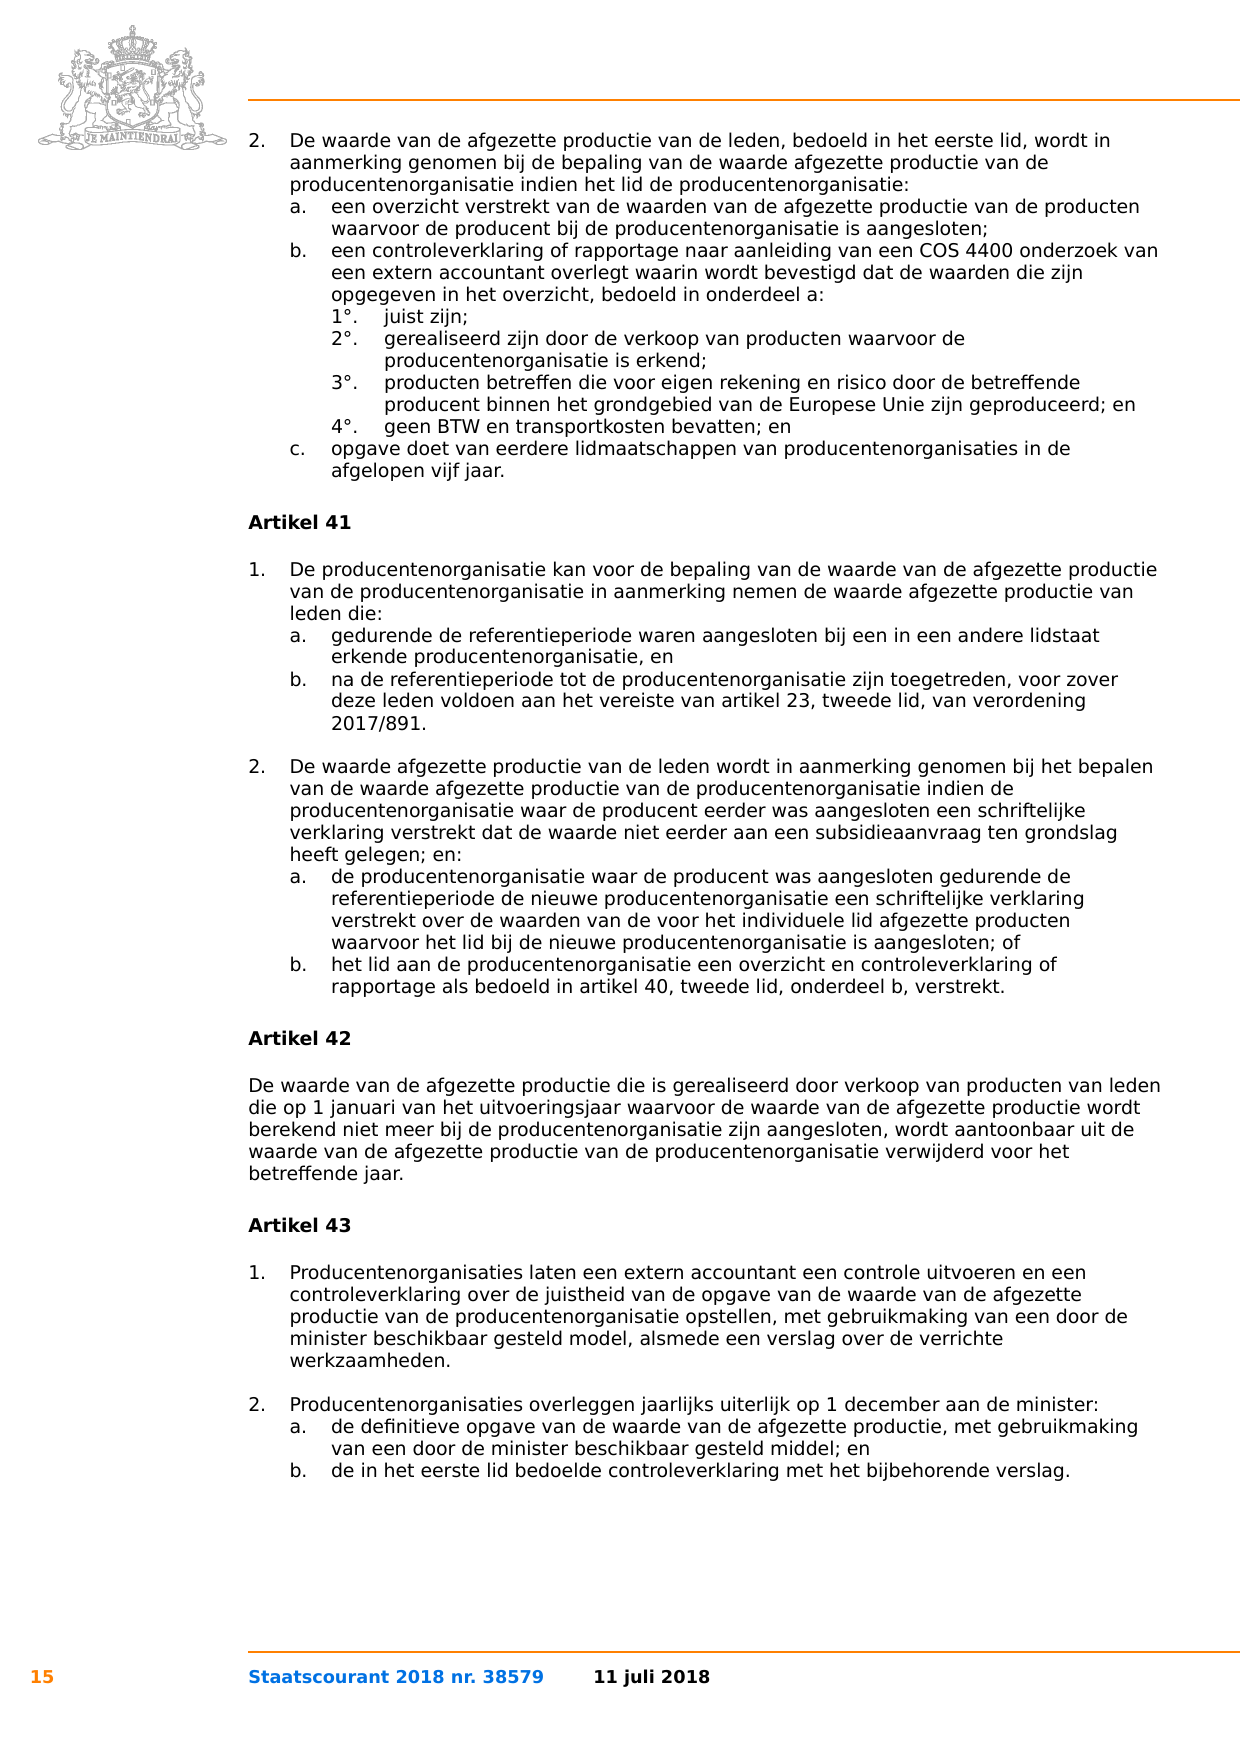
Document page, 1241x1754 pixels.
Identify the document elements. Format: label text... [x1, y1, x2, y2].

subtitle Artikel 41 [248, 512, 1163, 533]
text a. de producentenorganisatie waar de producent was aangesloten gedurende de referentieperiode de nieuwe producentenorganisatie een schriftelijke verklaring verstrekt over de waarden van de voor het individuele lid afgezette producten waarvoor het lid bij de nieuwe producentenorganisatie is aangesloten; of [289, 866, 1163, 954]
text a. de definitieve opgave van de waarde van de afgezette productie, met gebruikmaking van een door de minister beschikbaar gesteld middel; en [289, 1416, 1163, 1459]
text c. opgave doet van eerdere lidmaatschappen van producentenorganisaties in de afgelopen vijf jaar. [289, 438, 1163, 482]
text a. een overzicht verstrekt van de waarden van de afgezette productie van de producten waarvoor de producent bij de producentenorganisatie is aangesloten; [289, 196, 1163, 240]
text 2. Producentenorganisaties overleggen jaarlijks uiterlijk op 1 december aan de minister: [248, 1394, 1163, 1416]
text b. de in het eerste lid bedoelde controleverklaring met het bijbehorende verslag. [289, 1459, 1163, 1482]
subtitle Artikel 43 [248, 1215, 1163, 1237]
text b. na de referentieperiode tot de producentenorganisatie zijn toegetreden, voor zover deze leden voldoen aan het vereiste van artikel 23, tweede lid, van verordening 2017/891. [289, 668, 1163, 734]
subtitle Artikel 42 [248, 1028, 1163, 1050]
text 2. De waarde afgezette productie van de leden wordt in aanmerking genomen bij het bepalen van de waarde afgezette productie van de producentenorganisatie indien de producentenorganisatie waar de producent eerder was aangesloten een schriftelijke verklaring verstrekt dat de waarde niet eerder aan een subsidieaanvraag ten grondslag heeft gelegen; en: [248, 756, 1163, 866]
text 3°. producten betreffen die voor eigen rekening en risico door de betreffende producent binnen het grondgebied van de Europese Unie zijn geproduceerd; en [331, 372, 1163, 416]
text 4°. geen BTW en transportkosten bevatten; en [331, 416, 1163, 438]
text 2. De waarde van de afgezette productie van de leden, bedoeld in het eerste lid, wordt in aanmerking genomen bij de bepaling van de waarde afgezette productie van de producentenorganisatie indien het lid de producentenorganisatie: [248, 130, 1163, 196]
text 1. De producentenorganisatie kan voor de bepaling van de waarde van de afgezette productie van de producentenorganisatie in aanmerking nemen de waarde afgezette productie van leden die: [248, 558, 1163, 624]
text b. een controleverklaring of rapportage naar aanleiding van een COS 4400 onderzoek van een extern accountant overlegt waarin wordt bevestigd dat de waarden die zijn opgegeven in het overzicht, bedoeld in onderdeel a: [289, 240, 1163, 306]
text a. gedurende de referentieperiode waren aangesloten bij een in een andere lidstaat erkende producentenorganisatie, en [289, 624, 1163, 668]
text 1. Producentenorganisaties laten een extern accountant een controle uitvoeren en een controleverklaring over de juistheid van de opgave van de waarde van de afgezette productie van de producentenorganisatie opstellen, met gebruikmaking van een door de minister beschikbaar gesteld model, alsmede een verslag over de verrichte werkzaamheden. [248, 1262, 1163, 1372]
picture [38, 25, 227, 150]
text 1°. juist zijn; [331, 306, 1163, 328]
text 2°. gerealiseerd zijn door de verkoop van producten waarvoor de producentenorganisatie is erkend; [331, 328, 1163, 372]
text De waarde van de afgezette productie die is gerealiseerd door verkoop van producten van leden die op 1 januari van het uitvoeringsjaar waarvoor de waarde van de afgezette productie wordt berekend niet meer bij de producentenorganisatie zijn aangesloten, wordt aantoonbaar uit de waarde van de afgezette productie van de producentenorganisatie verwijderd voor het betreffende jaar. [248, 1075, 1163, 1185]
text b. het lid aan de producentenorganisatie een overzicht en controleverklaring of rapportage als bedoeld in artikel 40, tweede lid, onderdeel b, verstrekt. [289, 954, 1163, 998]
